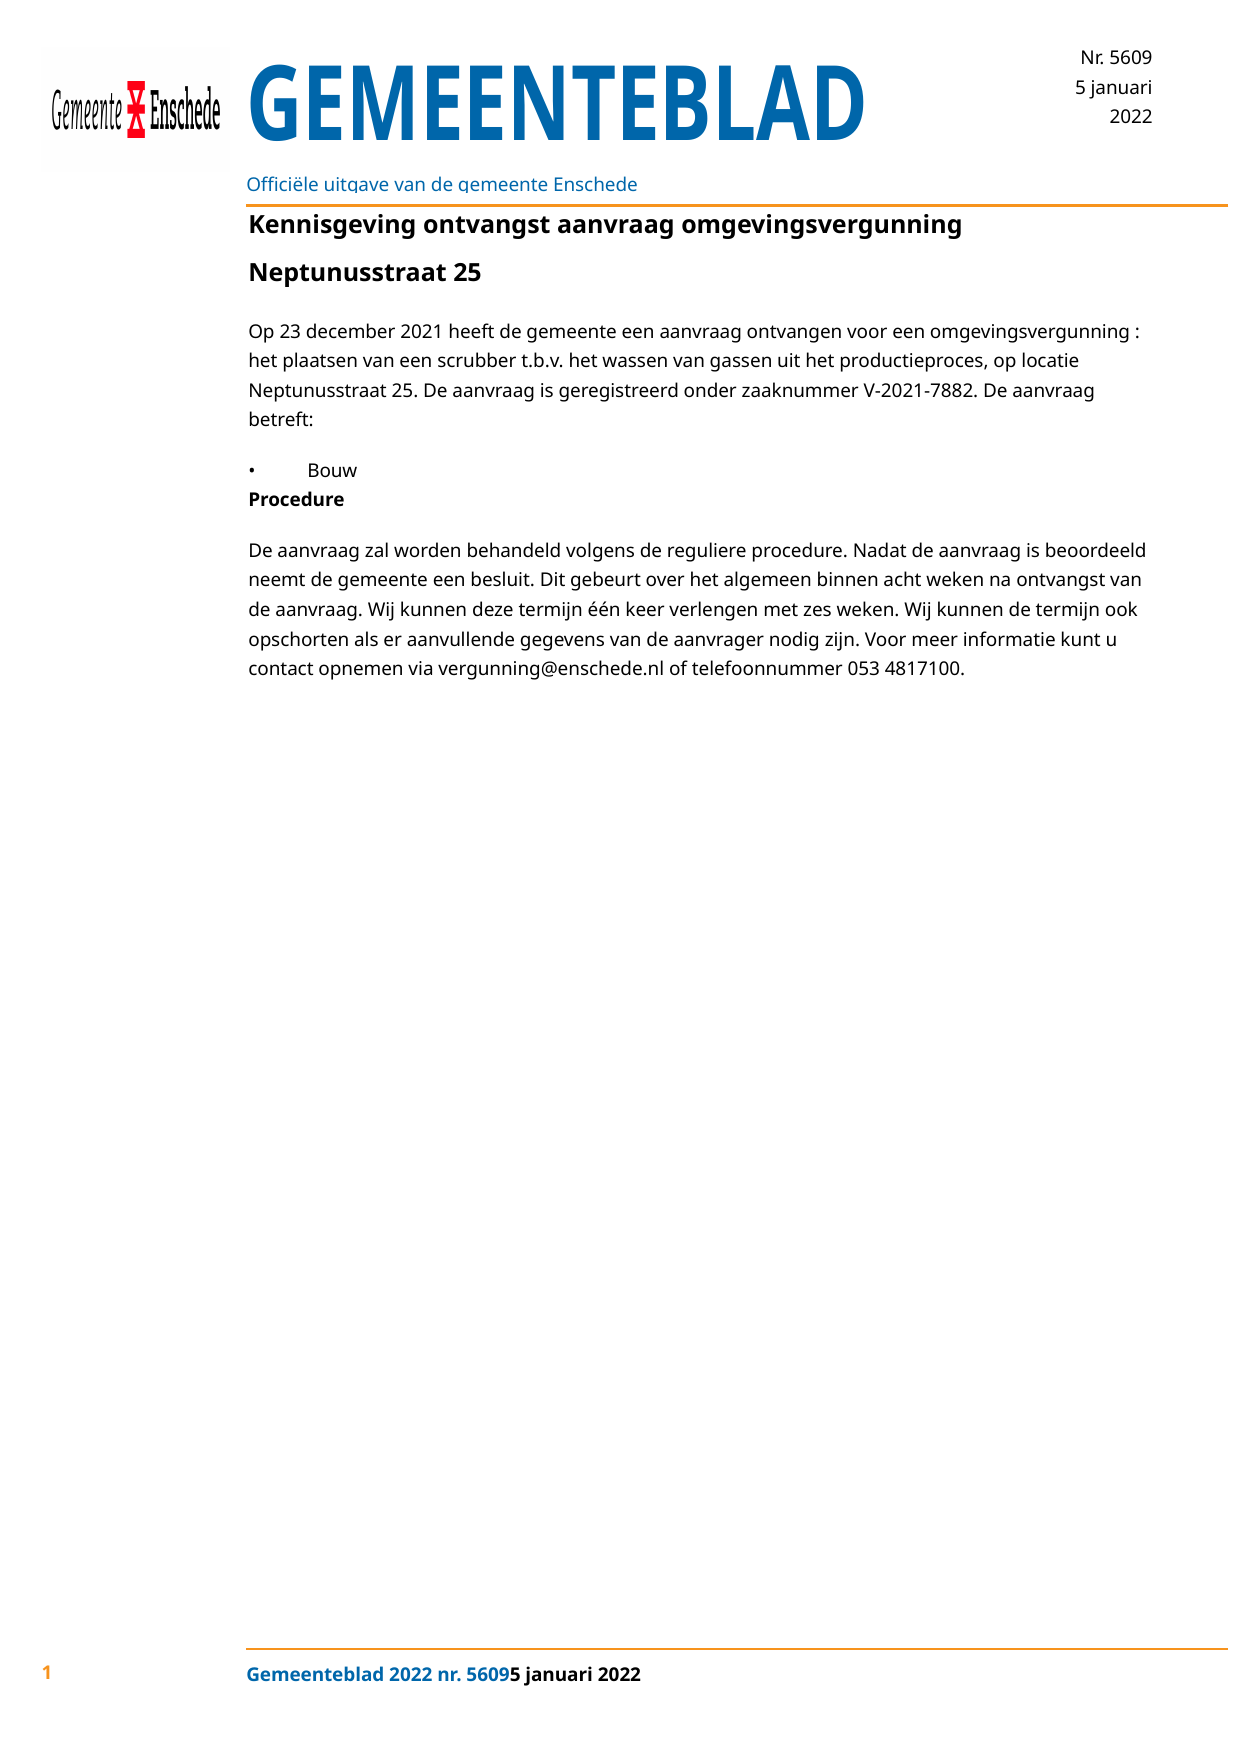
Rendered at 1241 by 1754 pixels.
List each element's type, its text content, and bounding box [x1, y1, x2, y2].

text Kennisgeving ontvangst aanvraag omgevingsvergunning Neptunusstraat 25 [248, 207, 1152, 288]
picture [41, 47, 231, 172]
text De aanvraag zal worden behandeld volgens de reguliere procedure. Nadat de aanvraag is beoordeeld neemt de gemeente een besluit. Dit gebeurt over het algemeen binnen acht weken na ontvangst van de aanvraag. Wij kunnen deze termijn één keer verlengen met zes weken. Wij kunnen de termijn ook opschorten als er aanvullende gegevens van de aanvrager nodig zijn. Voor meer informatie kunt u contact opnemen via vergunning@enschede.nl of telefoonnummer 053 4817100. [248, 537, 1152, 681]
text Op 23 december 2021 heeft de gemeente een aanvraag ontvangen voor een omgevingsvergunning : het plaatsen van een scrubber t.b.v. het wassen van gassen uit het productieproces, op locatie Neptunusstraat 25. De aanvraag is geregistreerd onder zaaknummer V-2021-7882. De aanvraag betreft: [248, 318, 1152, 432]
text Procedure [248, 487, 1152, 512]
list Bouw [248, 457, 1152, 483]
